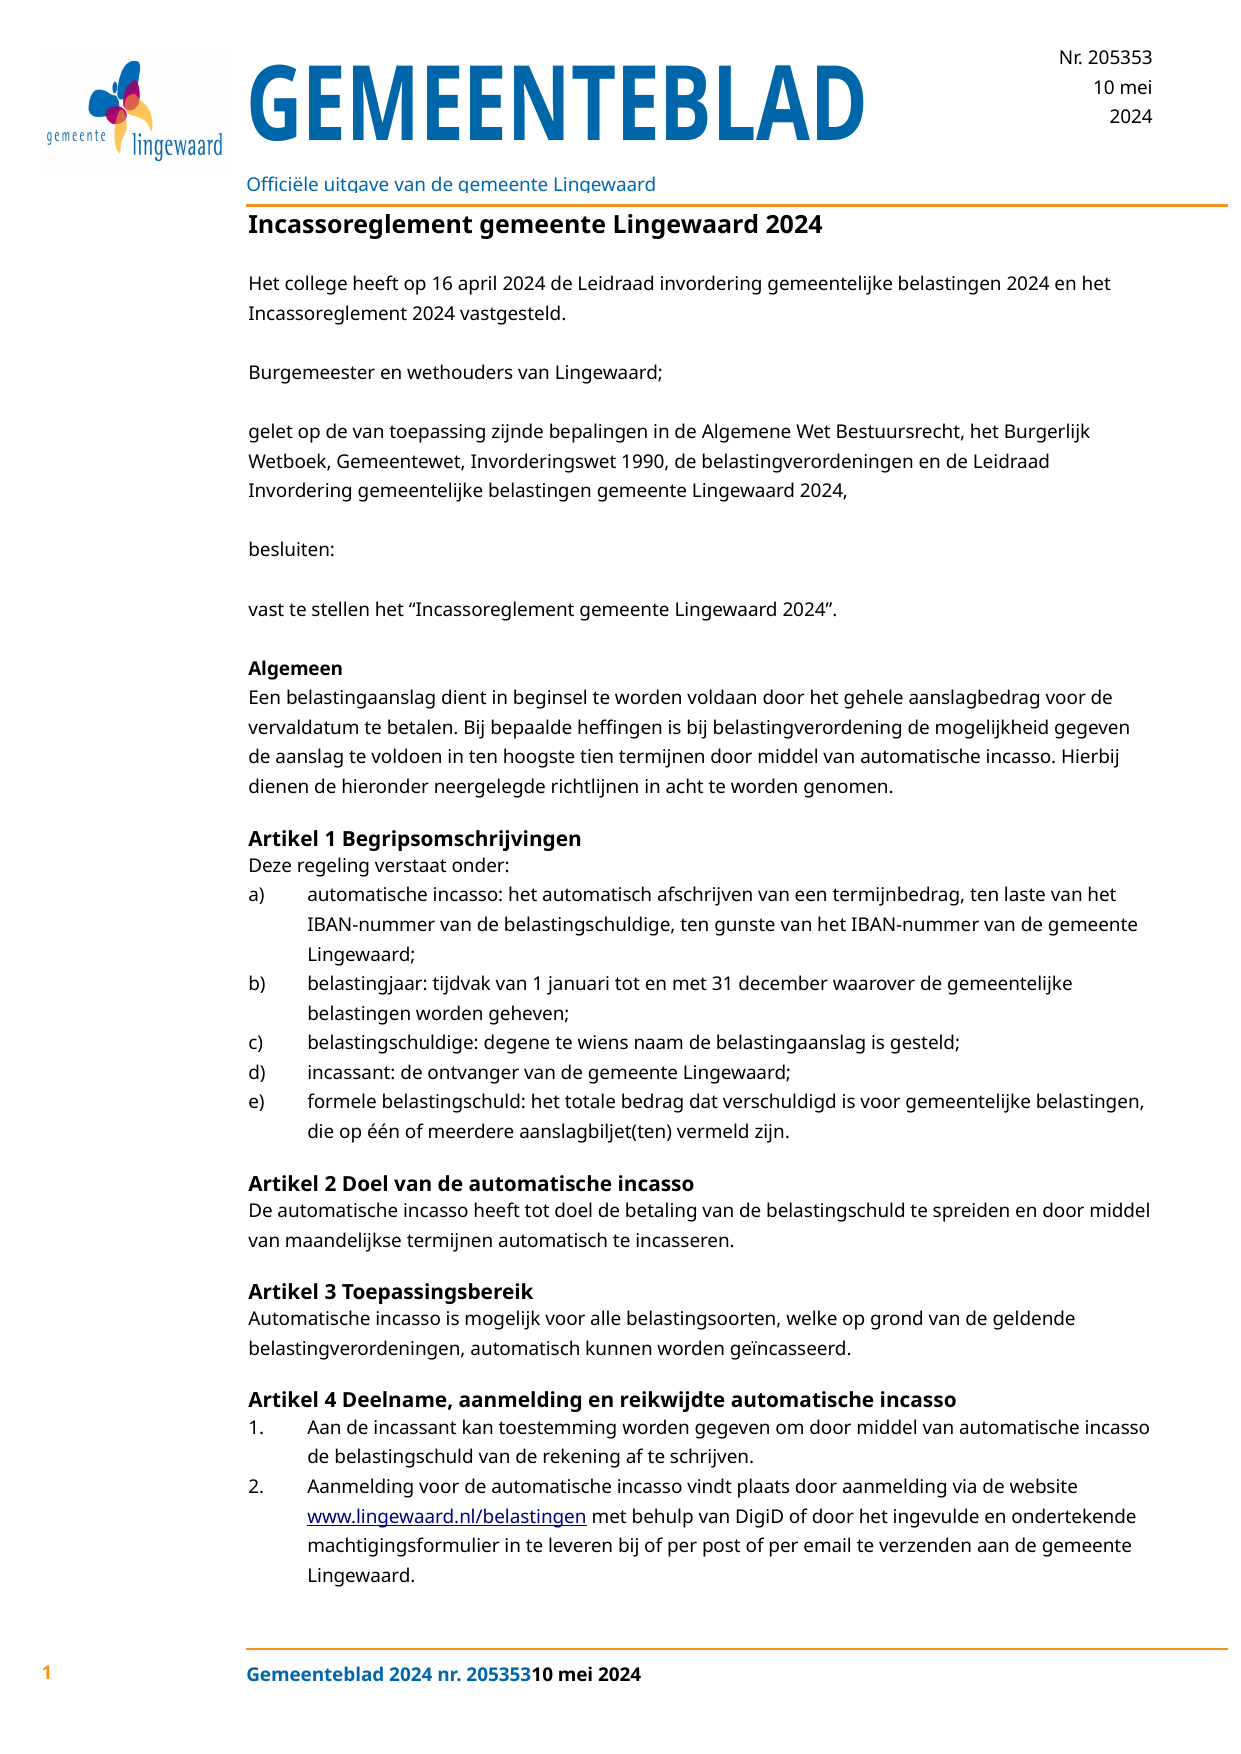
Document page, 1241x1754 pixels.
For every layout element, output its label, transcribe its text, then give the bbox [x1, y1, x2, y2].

list formele belastingschuld: het totale bedrag dat verschuldigd is voor gemeentelijke belastingen, die op één of meerdere aanslagbiljet(ten) vermeld zijn. [248, 1089, 1152, 1144]
text vast te stellen het “Incassoreglement gemeente Lingewaard 2024”. [248, 596, 1152, 621]
text De automatische incasso heeft tot doel de betaling van de belastingschuld te spreiden en door middel van maandelijkse termijnen automatisch te incasseren. [248, 1197, 1152, 1252]
text Automatische incasso is mogelijk voor alle belastingsoorten, welke op grond van de geldende belastingverordeningen, automatisch kunnen worden geïncasseerd. [248, 1306, 1152, 1361]
list Aanmelding voor de automatische incasso vindt plaats door aanmelding via de website www.lingewaard.nl/belastingen met behulp van DigiD of door het ingevulde en ondertekende machtigingsformulier in te leveren bij of per post of per email te verzenden aan de gemeente Lingewaard. [248, 1473, 1152, 1588]
text Burgemeester en wethouders van Lingewaard; [248, 359, 1152, 385]
text Een belastingaanslag dient in beginsel te worden voldaan door het gehele aanslagbedrag voor de vervaldatum te betalen. Bij bepaalde heffingen is bij belastingverordening de mogelijkheid gegeven de aanslag te voldoen in ten hoogste tien termijnen door middel van automatische incasso. Hierbij dienen de hieronder neergelegde richtlijnen in acht te worden genomen. [248, 684, 1152, 799]
text Deze regeling verstaat onder: [248, 852, 1152, 878]
text Artikel 3 Toepassingsbereik [248, 1277, 1152, 1306]
text besluiten: [248, 537, 1152, 562]
text Artikel 4 Deelname, aanmelding en reikwijdte automatische incasso [248, 1386, 1152, 1414]
text Algemeen [248, 655, 1152, 681]
text gelet op de van toepassing zijnde bepalingen in de Algemene Wet Bestuursrecht, het Burgerlijk Wetboek, Gemeentewet, Invorderingswet 1990, de belastingverordeningen en de Leidraad Invordering gemeentelijke belastingen gemeente Lingewaard 2024, [248, 418, 1152, 503]
text Het college heeft op 16 april 2024 de Leidraad invordering gemeentelijke belastingen 2024 en het Incassoreglement 2024 vastgesteld. [248, 270, 1152, 326]
text Artikel 2 Doel van de automatische incasso [248, 1169, 1152, 1197]
list Aan de incassant kan toestemming worden gegeven om door middel van automatische incasso de belastingschuld van de rekening af te schrijven. [248, 1414, 1152, 1469]
list automatische incasso: het automatisch afschrijven van een termijnbedrag, ten laste van het IBAN-nummer van de belastingschuldige, ten gunste van het IBAN-nummer van de gemeente Lingewaard; [248, 882, 1152, 967]
list belastingjaar: tijdvak van 1 januari tot en met 31 december waarover de gemeentelijke belastingen worden geheven; [248, 970, 1152, 1026]
picture [41, 47, 231, 172]
list belastingschuldige: degene te wiens naam de belastingaanslag is gesteld; [248, 1029, 1152, 1055]
text Incassoreglement gemeente Lingewaard 2024 [248, 207, 1152, 241]
list incassant: de ontvanger van de gemeente Lingewaard; [248, 1059, 1152, 1085]
text Artikel 1 Begripsomschrijvingen [248, 824, 1152, 852]
